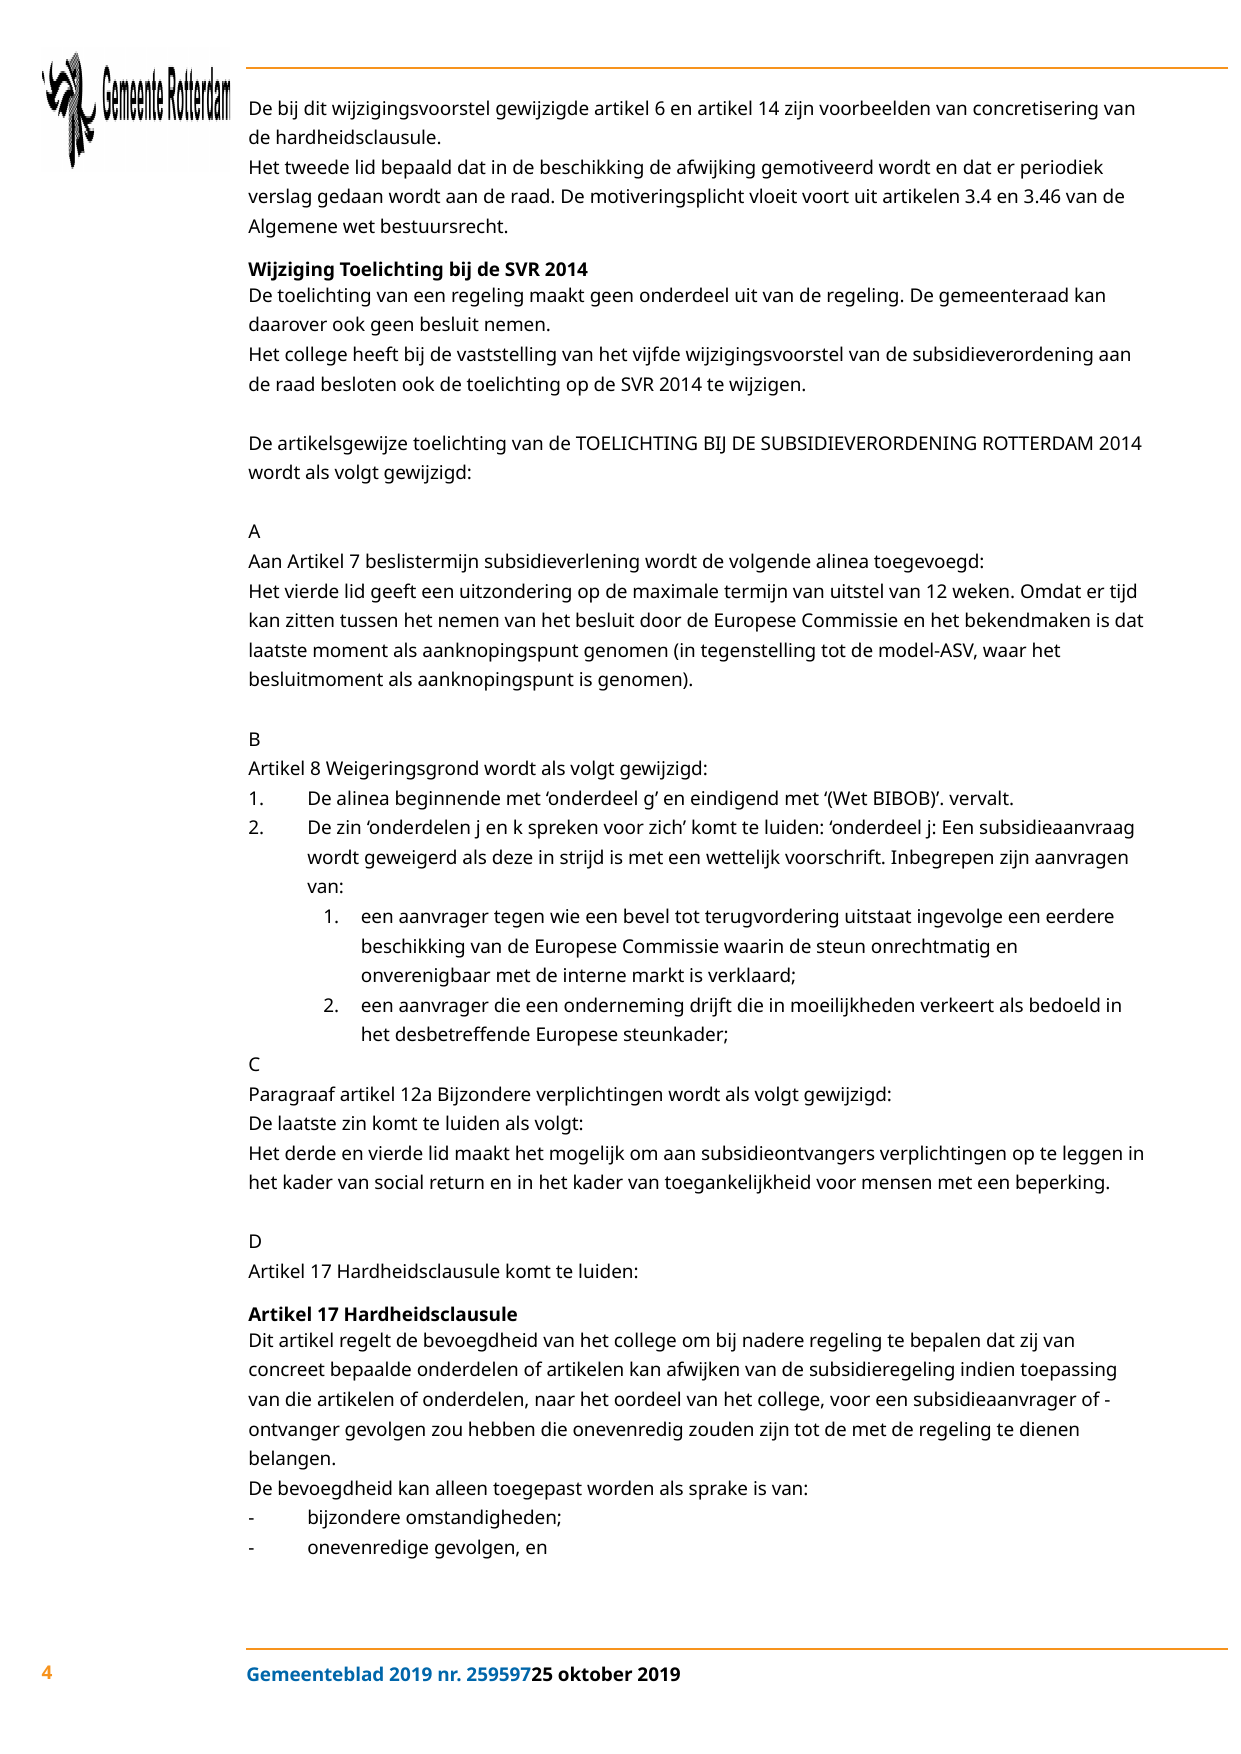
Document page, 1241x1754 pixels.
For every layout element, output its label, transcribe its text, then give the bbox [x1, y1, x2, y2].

list onevenredige gevolgen, en [248, 1534, 1152, 1560]
list bijzondere omstandigheden; [248, 1504, 1152, 1530]
text Artikel 17 Hardheidsclausule komt te luiden: [248, 1258, 1152, 1284]
text De laatste zin komt te luiden als volgt: [248, 1110, 1152, 1136]
text De toelichting van een regeling maakt geen onderdeel uit van de regeling. De gemeenteraad kan daarover ook geen besluit nemen. [248, 282, 1152, 337]
text Artikel 17 Hardheidsclausule [248, 1301, 1152, 1327]
text D [248, 1229, 1152, 1254]
text Het vierde lid geeft een uitzondering op de maximale termijn van uitstel van 12 weken. Omdat er tijd kan zitten tussen het nemen van het besluit door de Europese Commissie en het bekendmaken is dat laatste moment als aanknopingspunt genomen (in tegenstelling tot de model-ASV, waar het besluitmoment als aanknopingspunt is genomen). [248, 578, 1152, 692]
text Het derde en vierde lid maakt het mogelijk om aan subsidieontvangers verplichtingen op te leggen in het kader van social return en in het kader van toegankelijkheid voor mensen met een beperking. [248, 1140, 1152, 1195]
text Artikel 8 Weigeringsgrond wordt als volgt gewijzigd: [248, 755, 1152, 781]
text C [248, 1051, 1152, 1077]
list De zin ‘onderdelen j en k spreken voor zich’ komt te luiden: ‘onderdeel j: Een subsidieaanvraag wordt geweigerd als deze in strijd is met een wettelijk voorschrift. Inbegrepen zijn aanvragen van: [248, 814, 1152, 899]
picture [41, 47, 231, 172]
text B [248, 726, 1152, 751]
text Dit artikel regelt de bevoegdheid van het college om bij nadere regeling te bepalen dat zij van concreet bepaalde onderdelen of artikelen kan afwijken van de subsidieregeling indien toepassing van die artikelen of onderdelen, naar het oordeel van het college, voor een subsidieaanvrager of -ontvanger gevolgen zou hebben die onevenredig zouden zijn tot de met de regeling te dienen belangen. [248, 1327, 1152, 1471]
list De alinea beginnende met ‘onderdeel g’ en eindigend met ‘(Wet BIBOB)’. vervalt. [248, 785, 1152, 811]
text De bij dit wijzigingsvoorstel gewijzigde artikel 6 en artikel 14 zijn voorbeelden van concretisering van de hardheidsclausule. [248, 95, 1152, 150]
text Het tweede lid bepaald dat in de beschikking de afwijking gemotiveerd wordt en dat er periodiek verslag gedaan wordt aan de raad. De motiveringsplicht vloeit voort uit artikelen 3.4 en 3.46 van de Algemene wet bestuursrecht. [248, 154, 1152, 239]
text De bevoegdheid kan alleen toegepast worden als sprake is van: [248, 1475, 1152, 1501]
text A [248, 519, 1152, 544]
text Wijziging Toelichting bij de SVR 2014 [248, 256, 1152, 282]
text Aan Artikel 7 beslistermijn subsidieverlening wordt de volgende alinea toegevoegd: [248, 548, 1152, 574]
text De artikelsgewijze toelichting van de TOELICHTING BIJ DE SUBSIDIEVERORDENING ROTTERDAM 2014 wordt als volgt gewijzigd: [248, 430, 1152, 485]
list een aanvrager tegen wie een bevel tot terugvordering uitstaat ingevolge een eerdere beschikking van de Europese Commissie waarin de steun onrechtmatig en onverenigbaar met de interne markt is verklaard; [323, 903, 1152, 988]
list een aanvrager die een onderneming drijft die in moeilijkheden verkeert als bedoeld in het desbetreffende Europese steunkader; [323, 992, 1152, 1047]
text Paragraaf artikel 12a Bijzondere verplichtingen wordt als volgt gewijzigd: [248, 1081, 1152, 1106]
text Het college heeft bij de vaststelling van het vijfde wijzigingsvoorstel van de subsidieverordening aan de raad besloten ook de toelichting op de SVR 2014 te wijzigen. [248, 341, 1152, 396]
